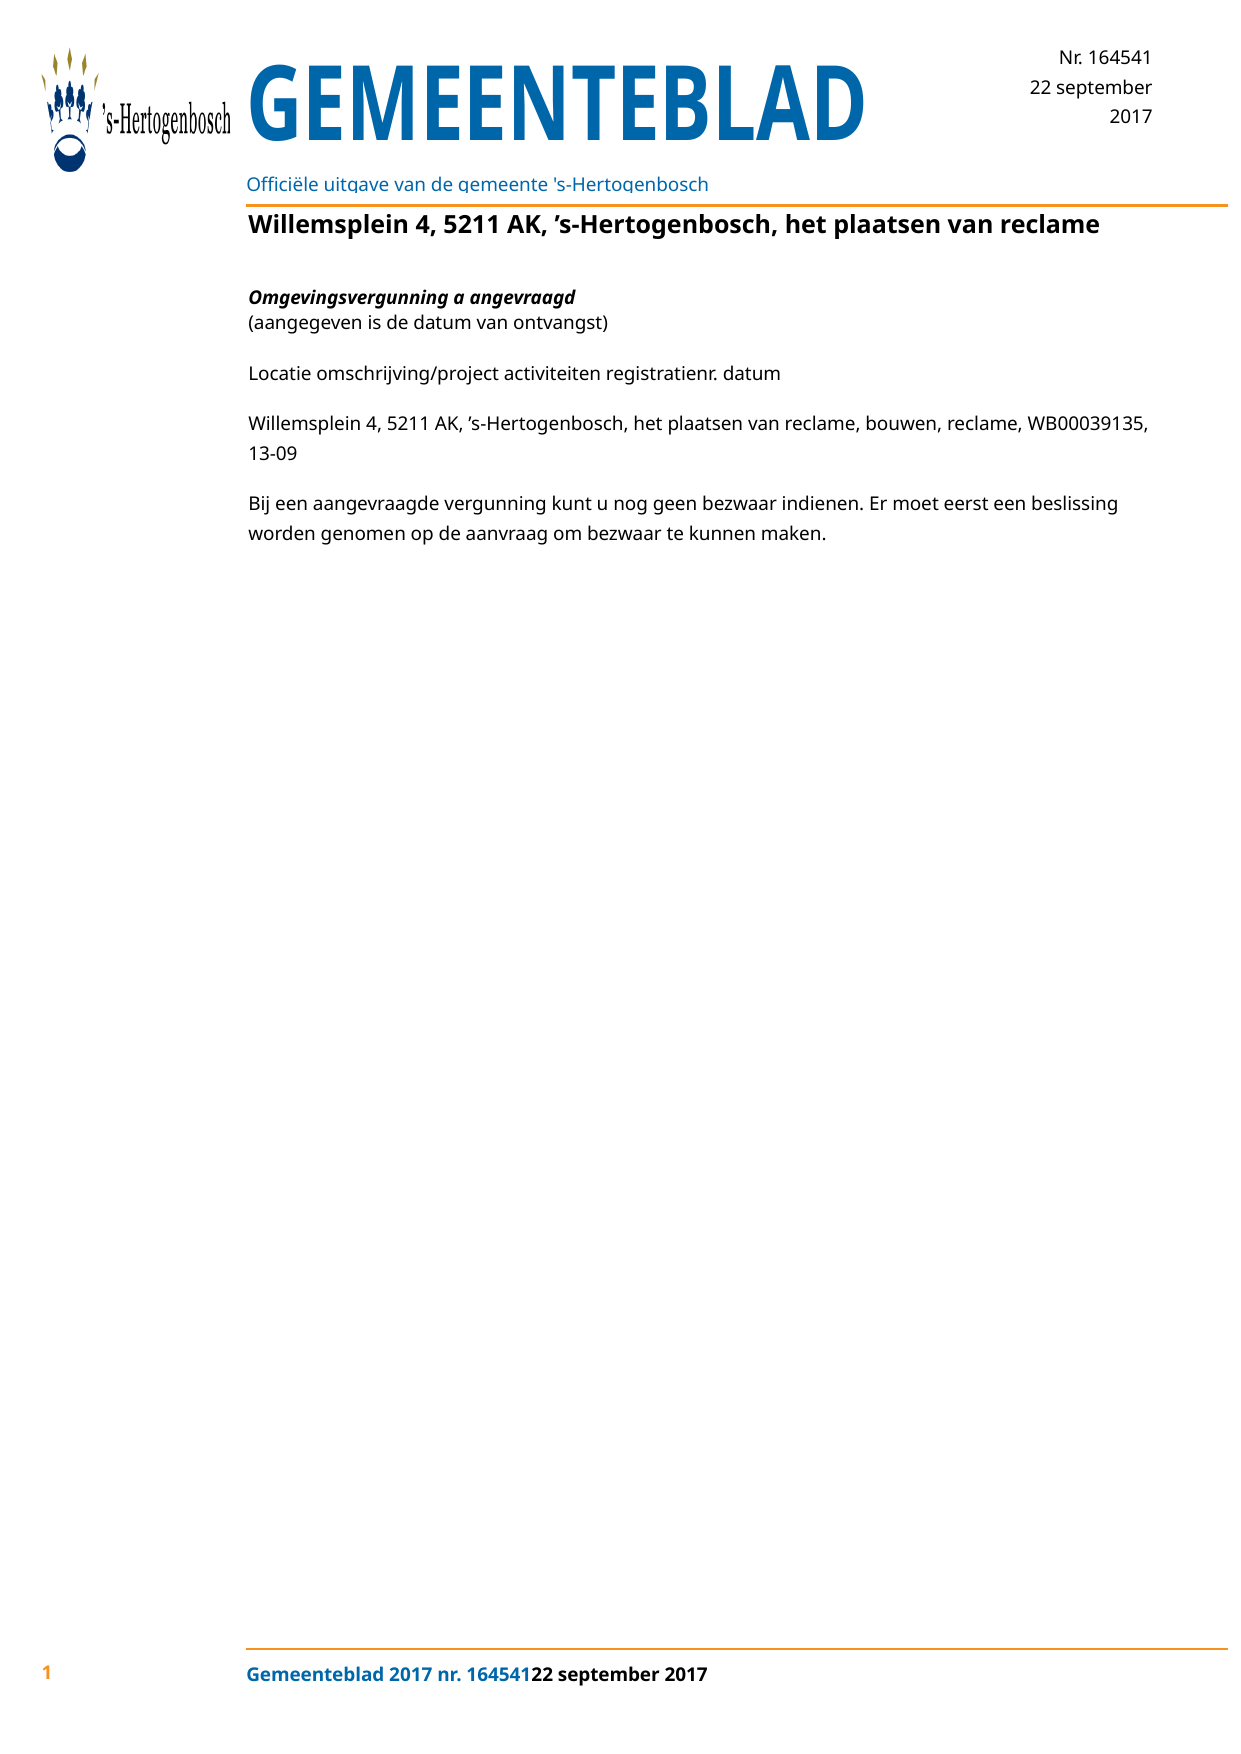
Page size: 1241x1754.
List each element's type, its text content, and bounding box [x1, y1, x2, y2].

text Bij een aangevraagde vergunning kunt u nog geen bezwaar indienen. Er moet eerst een beslissing worden genomen op de aanvraag om bezwaar te kunnen maken. [248, 490, 1152, 546]
text (aangegeven is de datum van ontvangst) [248, 309, 1152, 335]
text Locatie omschrijving/project activiteiten registratienr. datum [248, 360, 1152, 386]
text Willemsplein 4, 5211 AK, ’s-Hertogenbosch, het plaatsen van reclame, bouwen, reclame, WB00039135, 13-09 [248, 410, 1152, 466]
picture [41, 47, 231, 172]
text Willemsplein 4, 5211 AK, ’s-Hertogenbosch, het plaatsen van reclame [248, 207, 1152, 241]
text Omgevingsvergunning a angevraagd [248, 284, 1152, 309]
